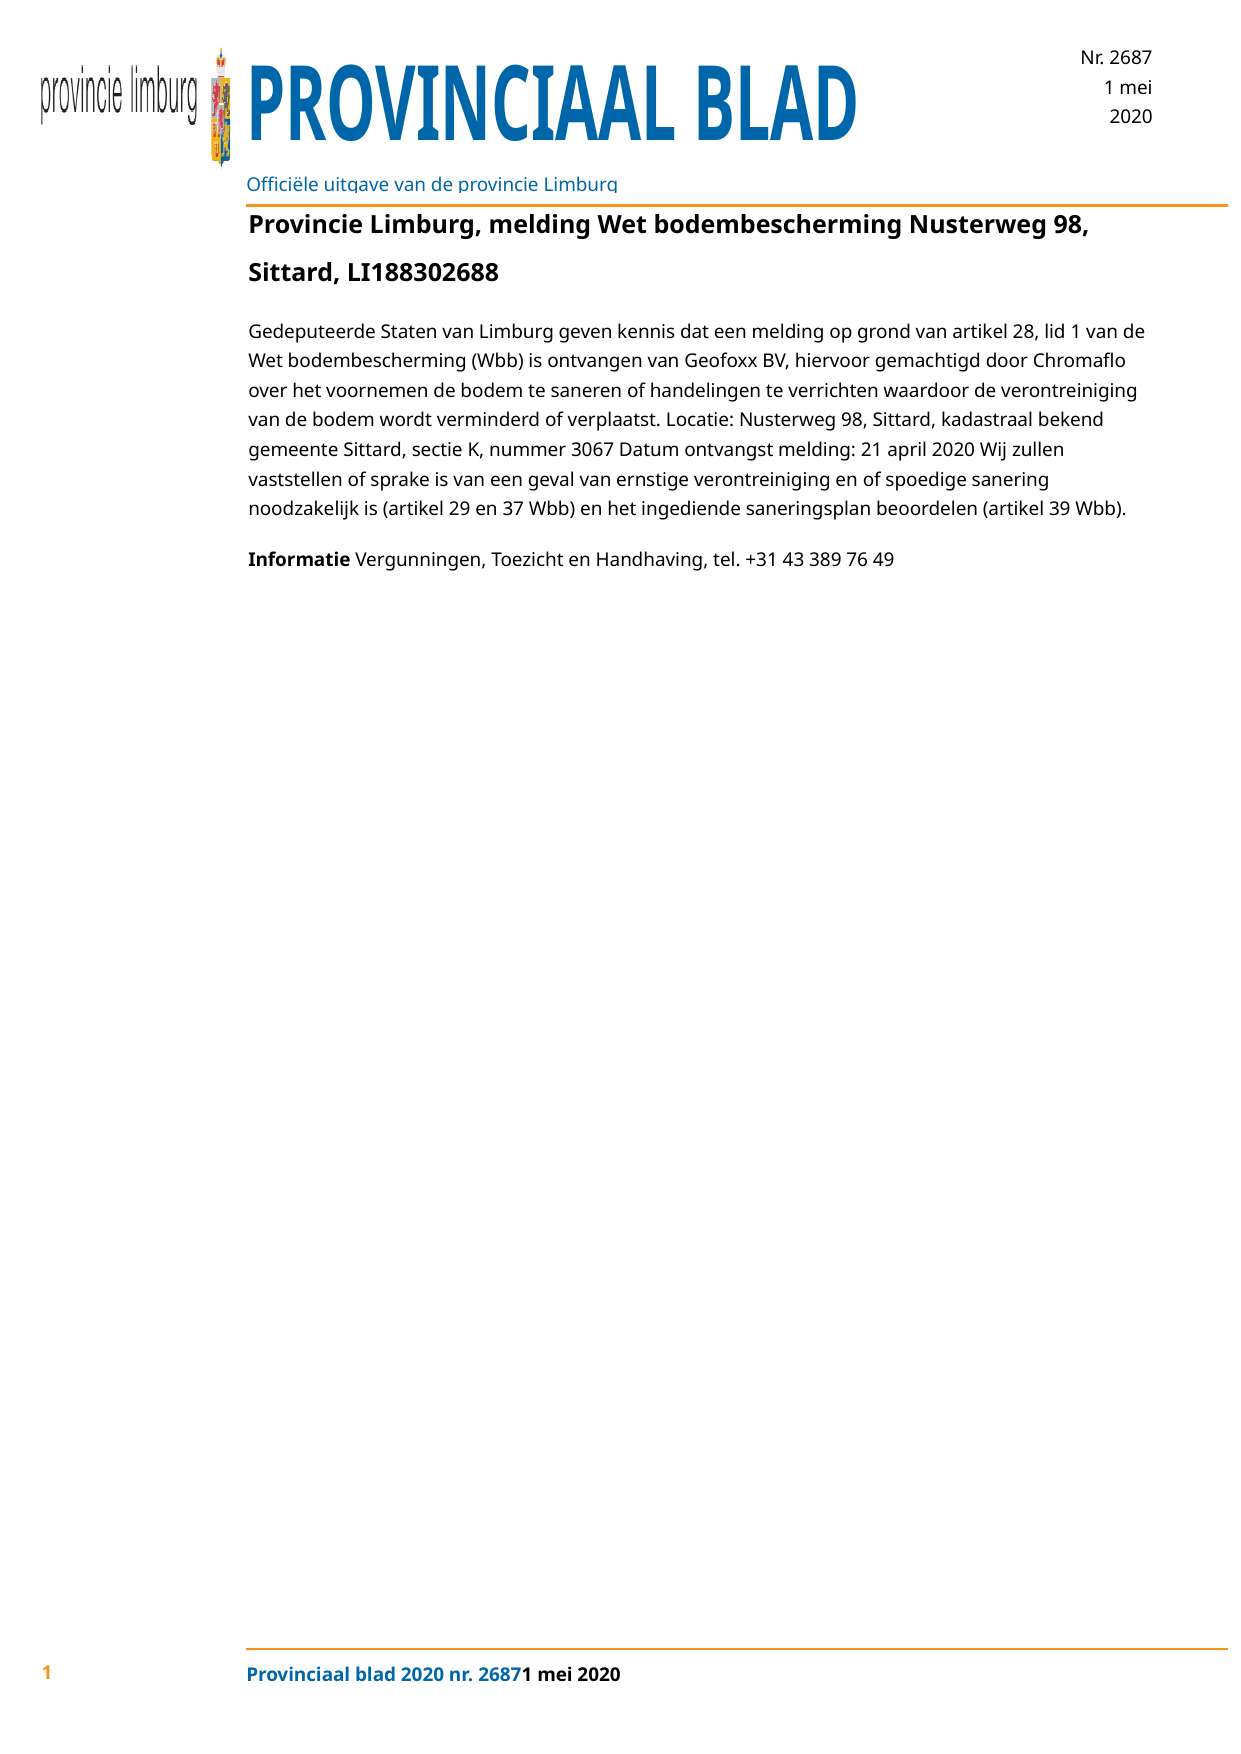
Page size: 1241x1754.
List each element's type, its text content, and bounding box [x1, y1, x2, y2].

text Provincie Limburg, melding Wet bodembescherming Nusterweg 98, Sittard, LI188302688 [248, 207, 1152, 288]
text Informatie Vergunningen, Toezicht en Handhaving, tel. +31 43 389 76 49 [248, 546, 1152, 572]
text Gedeputeerde Staten van Limburg geven kennis dat een melding op grond van artikel 28, lid 1 van de Wet bodembescherming (Wbb) is ontvangen van Geofoxx BV, hiervoor gemachtigd door Chromaflo over het voornemen de bodem te saneren of handelingen te verrichten waardoor de verontreiniging van de bodem wordt verminderd of verplaatst. Locatie: Nusterweg 98, Sittard, kadastraal bekend gemeente Sittard, sectie K, nummer 3067 Datum ontvangst melding: 21 april 2020 Wij zullen vaststellen of sprake is van een geval van ernstige verontreiniging en of spoedige sanering noodzakelijk is (artikel 29 en 37 Wbb) en het ingediende saneringsplan beoordelen (artikel 39 Wbb). [248, 318, 1152, 521]
picture [41, 47, 231, 172]
